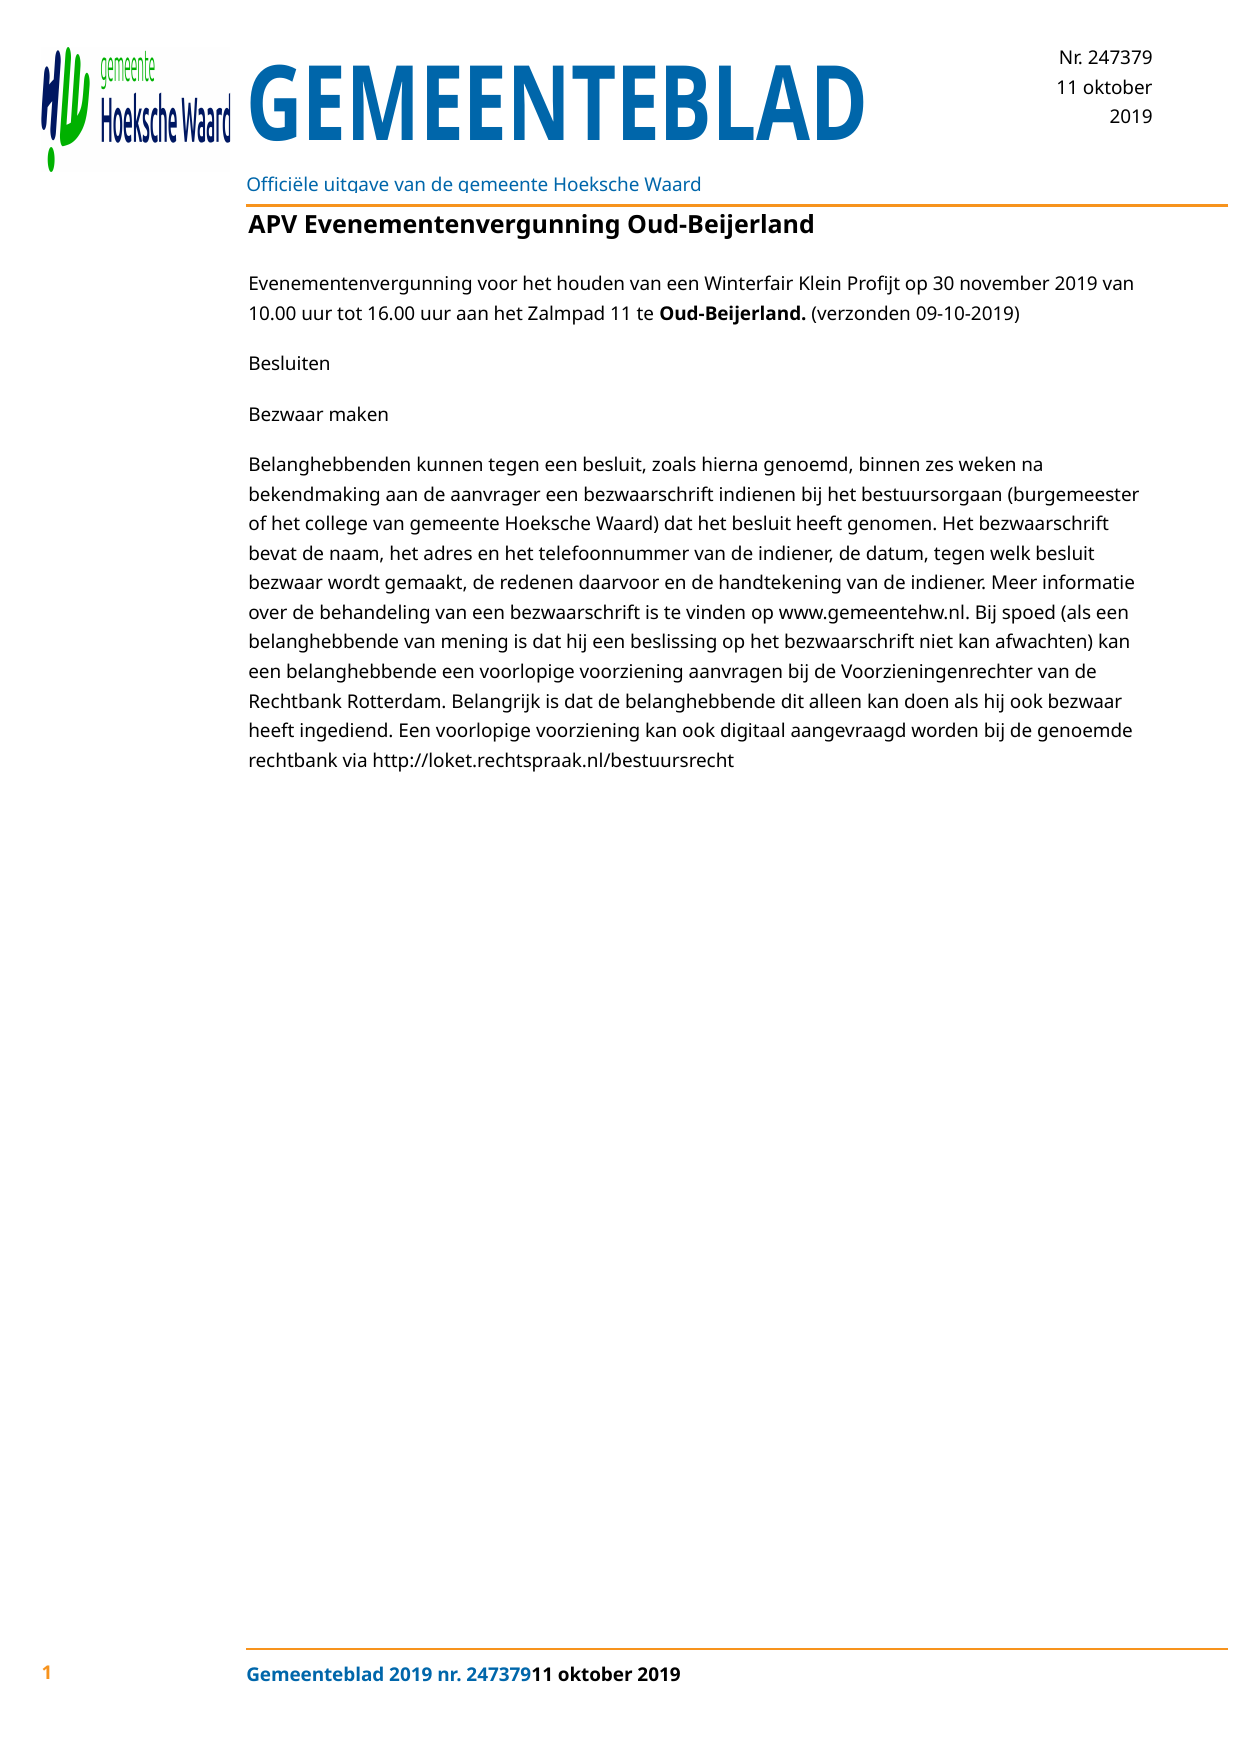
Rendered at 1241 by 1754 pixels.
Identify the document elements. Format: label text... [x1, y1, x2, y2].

text Belanghebbenden kunnen tegen een besluit, zoals hierna genoemd, binnen zes weken na bekendmaking aan de aanvrager een bezwaarschrift indienen bij het bestuursorgaan (burgemeester of het college van gemeente Hoeksche Waard) dat het besluit heeft genomen. Het bezwaarschrift bevat de naam, het adres en het telefoonnummer van de indiener, de datum, tegen welk besluit bezwaar wordt gemaakt, de redenen daarvoor en de handtekening van de indiener. Meer informatie over de behandeling van een bezwaarschrift is te vinden op www.gemeentehw.nl. Bij spoed (als een belanghebbende van mening is dat hij een beslissing op het bezwaarschrift niet kan afwachten) kan een belanghebbende een voorlopige voorziening aanvragen bij de Voorzieningenrechter van de Rechtbank Rotterdam. Belangrijk is dat de belanghebbende dit alleen kan doen als hij ook bezwaar heeft ingediend. Een voorlopige voorziening kan ook digitaal aangevraagd worden bij de genoemde rechtbank via http://loket.rechtspraak.nl/bestuursrecht [248, 451, 1152, 773]
text Evenementenvergunning voor het houden van een Winterfair Klein Profijt op 30 november 2019 van 10.00 uur tot 16.00 uur aan het Zalmpad 11 te Oud-Beijerland. (verzonden 09-10-2019) [248, 270, 1152, 326]
picture [41, 47, 231, 172]
text Besluiten [248, 350, 1152, 376]
text APV Evenementenvergunning Oud-Beijerland [248, 207, 1152, 241]
text Bezwaar maken [248, 401, 1152, 426]
